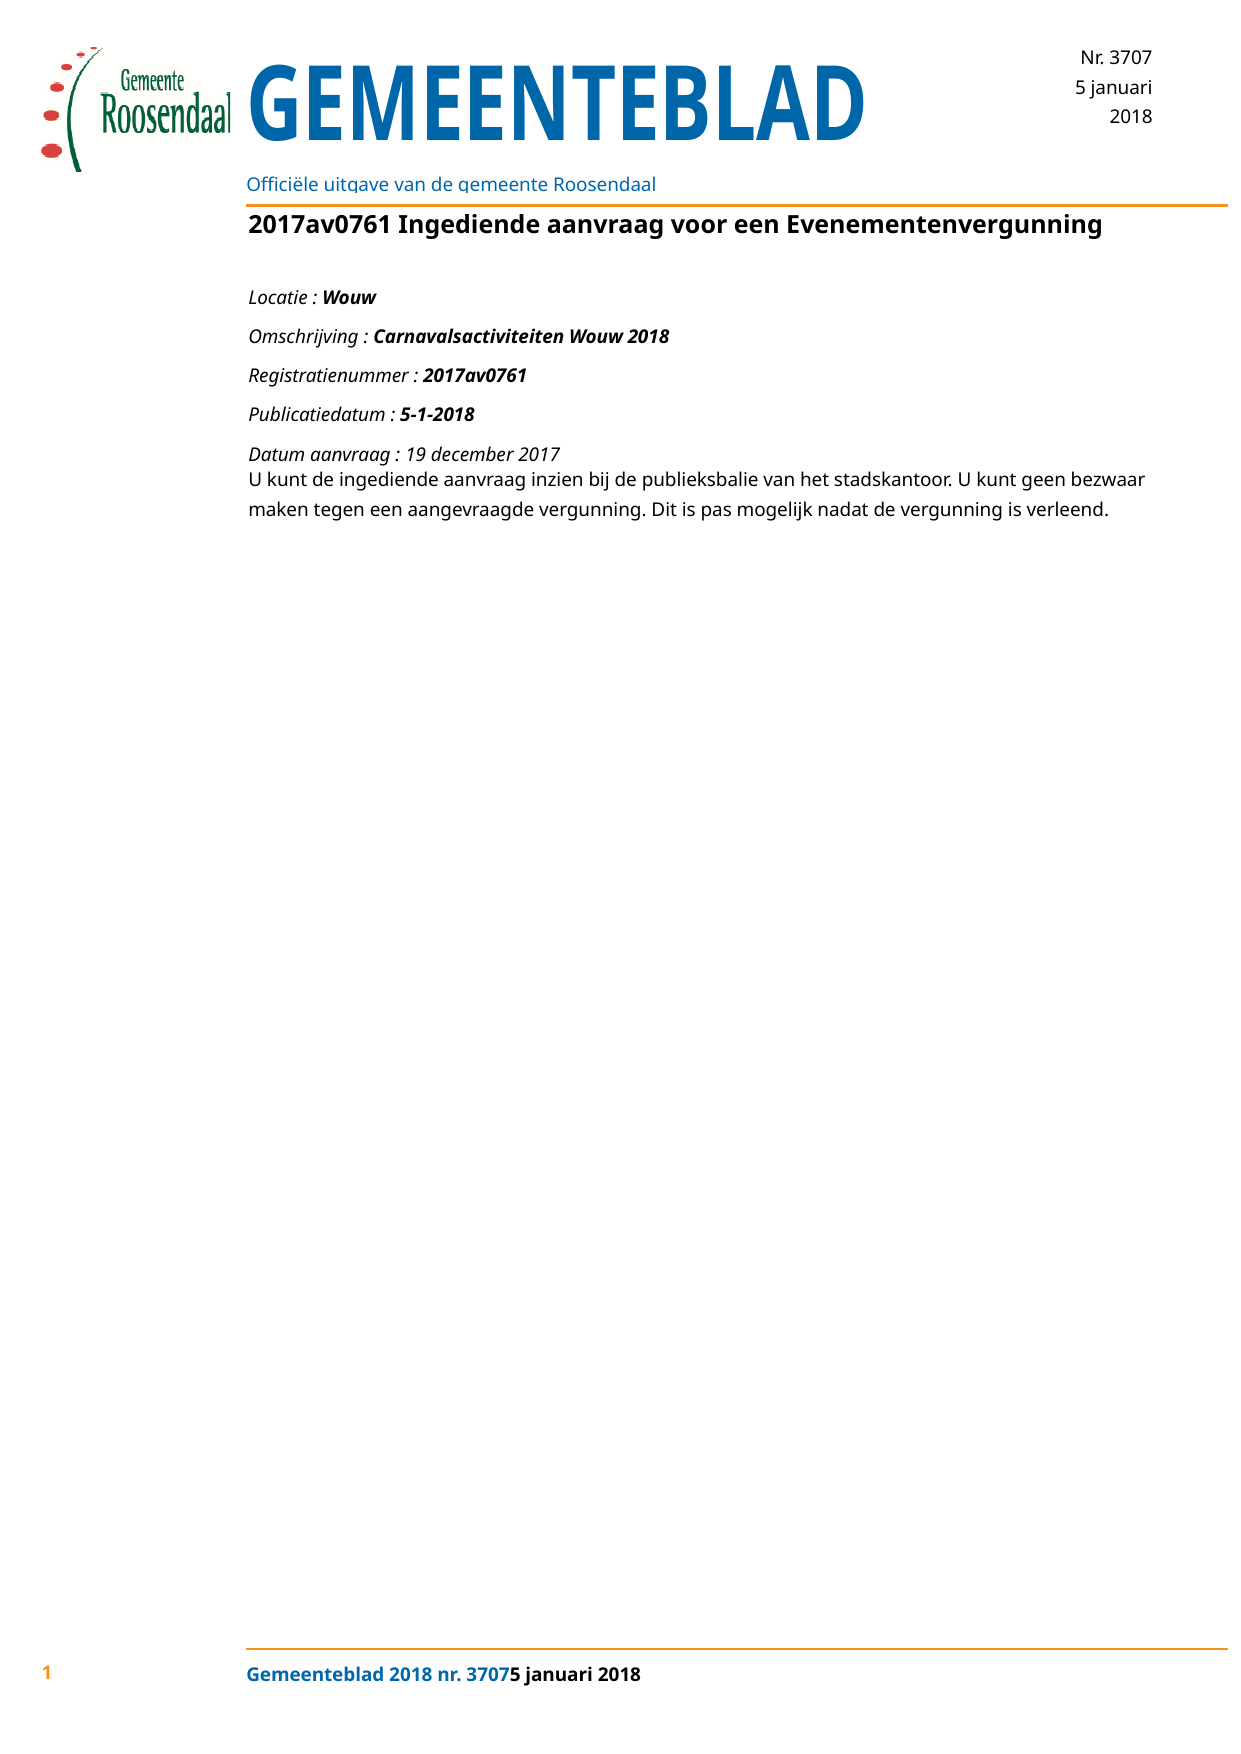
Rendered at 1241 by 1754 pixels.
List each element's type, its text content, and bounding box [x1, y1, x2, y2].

text Datum aanvraag : 19 december 2017 [248, 441, 1152, 467]
text Publicatiedatum : 5-1-2018 [248, 402, 1152, 427]
text Omschrijving : Carnavalsactiviteiten Wouw 2018 [248, 323, 1152, 349]
picture [41, 47, 231, 172]
text Locatie : Wouw [248, 284, 1152, 309]
text U kunt de ingediende aanvraag inzien bij de publieksbalie van het stadskantoor. U kunt geen bezwaar maken tegen een aangevraagde vergunning. Dit is pas mogelijk nadat de vergunning is verleend. [248, 467, 1152, 522]
text 2017av0761 Ingediende aanvraag voor een Evenementenvergunning [248, 207, 1152, 241]
text Registratienummer : 2017av0761 [248, 362, 1152, 388]
